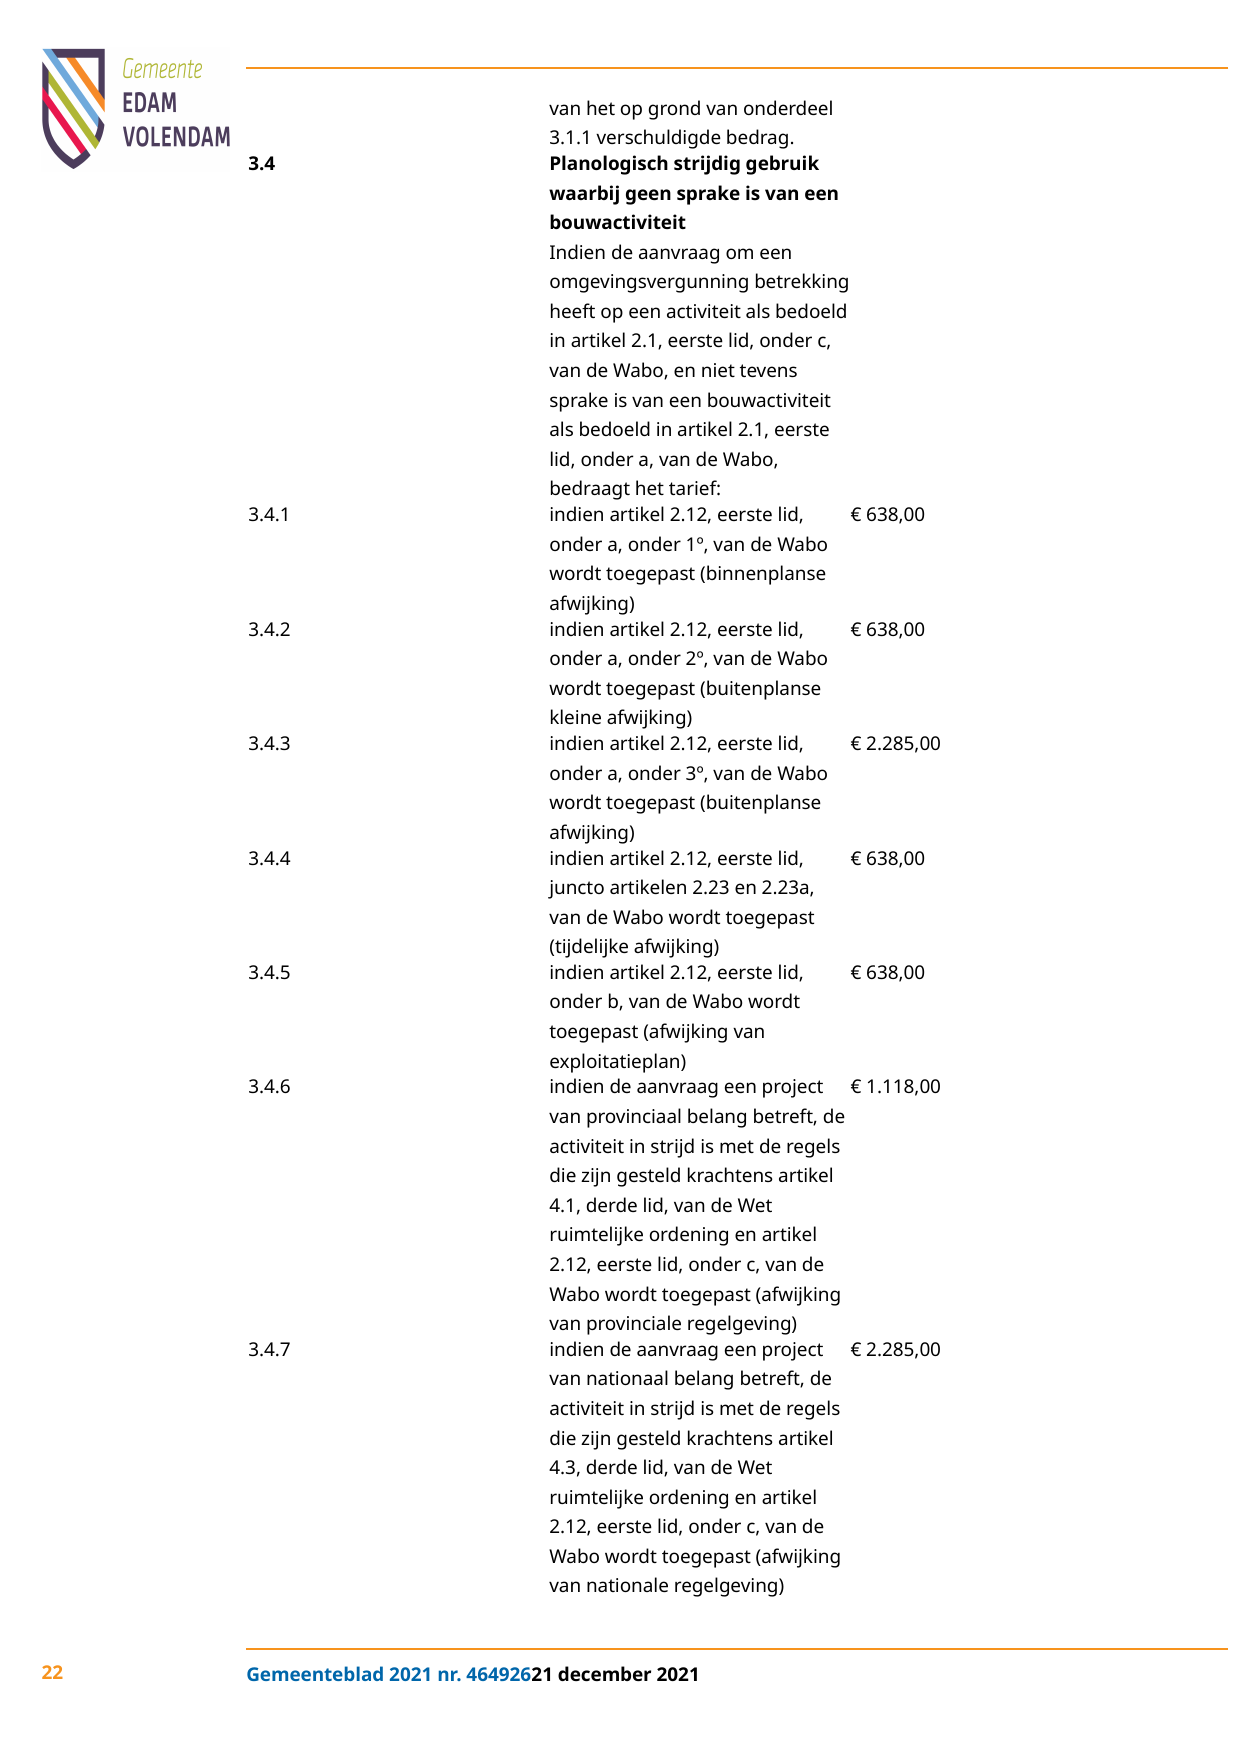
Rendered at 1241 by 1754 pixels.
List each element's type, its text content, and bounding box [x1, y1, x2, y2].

table_cell van het op grond van onderdeel 3.1.1 verschuldigde bedrag. [549, 95, 850, 150]
table_cell indien de aanvraag een project van provinciaal belang betreft, de activiteit in strijd is met de regels die zijn gesteld krachtens artikel 4.1, derde lid, van de Wet ruimtelijke ordening en artikel 2.12, eerste lid, onder c, van de Wabo wordt toegepast (afwijking van provinciale regelgeving) [549, 1074, 850, 1336]
table_cell indien de aanvraag een project van nationaal belang betreft, de activiteit in strijd is met de regels die zijn gesteld krachtens artikel 4.3, derde lid, van de Wet ruimtelijke ordening en artikel 2.12, eerste lid, onder c, van de Wabo wordt toegepast (afwijking van nationale regelgeving) [549, 1336, 850, 1598]
table_cell indien artikel 2.12, eerste lid, onder b, van de Wabo wordt toegepast (afwijking van exploitatieplan) [549, 959, 850, 1074]
table_cell indien artikel 2.12, eerste lid, onder a, onder 2º, van de Wabo wordt toegepast (buitenplanse kleine afwijking) [549, 616, 850, 730]
table_cell € 638,00 [850, 501, 1152, 616]
table_cell 3.4.1 [248, 501, 549, 616]
table_cell € 638,00 [850, 959, 1152, 1074]
table_cell 3.4.4 [248, 845, 549, 959]
table_cell € 1.118,00 [850, 1074, 1152, 1336]
table_cell indien artikel 2.12, eerste lid, onder a, onder 3º, van de Wabo wordt toegepast (buitenplanse afwijking) [549, 730, 850, 845]
table_cell € 638,00 [850, 845, 1152, 959]
table_cell indien artikel 2.12, eerste lid, onder a, onder 1º, van de Wabo wordt toegepast (binnenplanse afwijking) [549, 501, 850, 616]
table_cell 3.4.3 [248, 730, 549, 845]
table_cell € 2.285,00 [850, 1336, 1152, 1598]
table_cell 3.4.2 [248, 616, 549, 730]
table_cell [248, 95, 549, 150]
table_cell 3.4.6 [248, 1074, 549, 1336]
table_cell indien artikel 2.12, eerste lid, juncto artikelen 2.23 en 2.23a, van de Wabo wordt toegepast (tijdelijke afwijking) [549, 845, 850, 959]
table_cell Planologisch strijdig gebruik waarbij geen sprake is van een bouwactiviteit Indien de aanvraag om een omgevingsvergunning betrekking heeft op een activiteit als bedoeld in artikel 2.1, eerste lid, onder c, van de Wabo, en niet tevens sprake is van een bouwactiviteit als bedoeld in artikel 2.1, eerste lid, onder a, van de Wabo, bedraagt het tarief: [549, 150, 850, 501]
table_cell [850, 95, 1152, 150]
table_cell [850, 150, 1152, 501]
table_cell 3.4.5 [248, 959, 549, 1074]
table_cell € 2.285,00 [850, 730, 1152, 845]
table_cell 3.4.7 [248, 1336, 549, 1598]
picture [41, 47, 231, 172]
table_cell € 638,00 [850, 616, 1152, 730]
table_cell 3.4 [248, 150, 549, 501]
